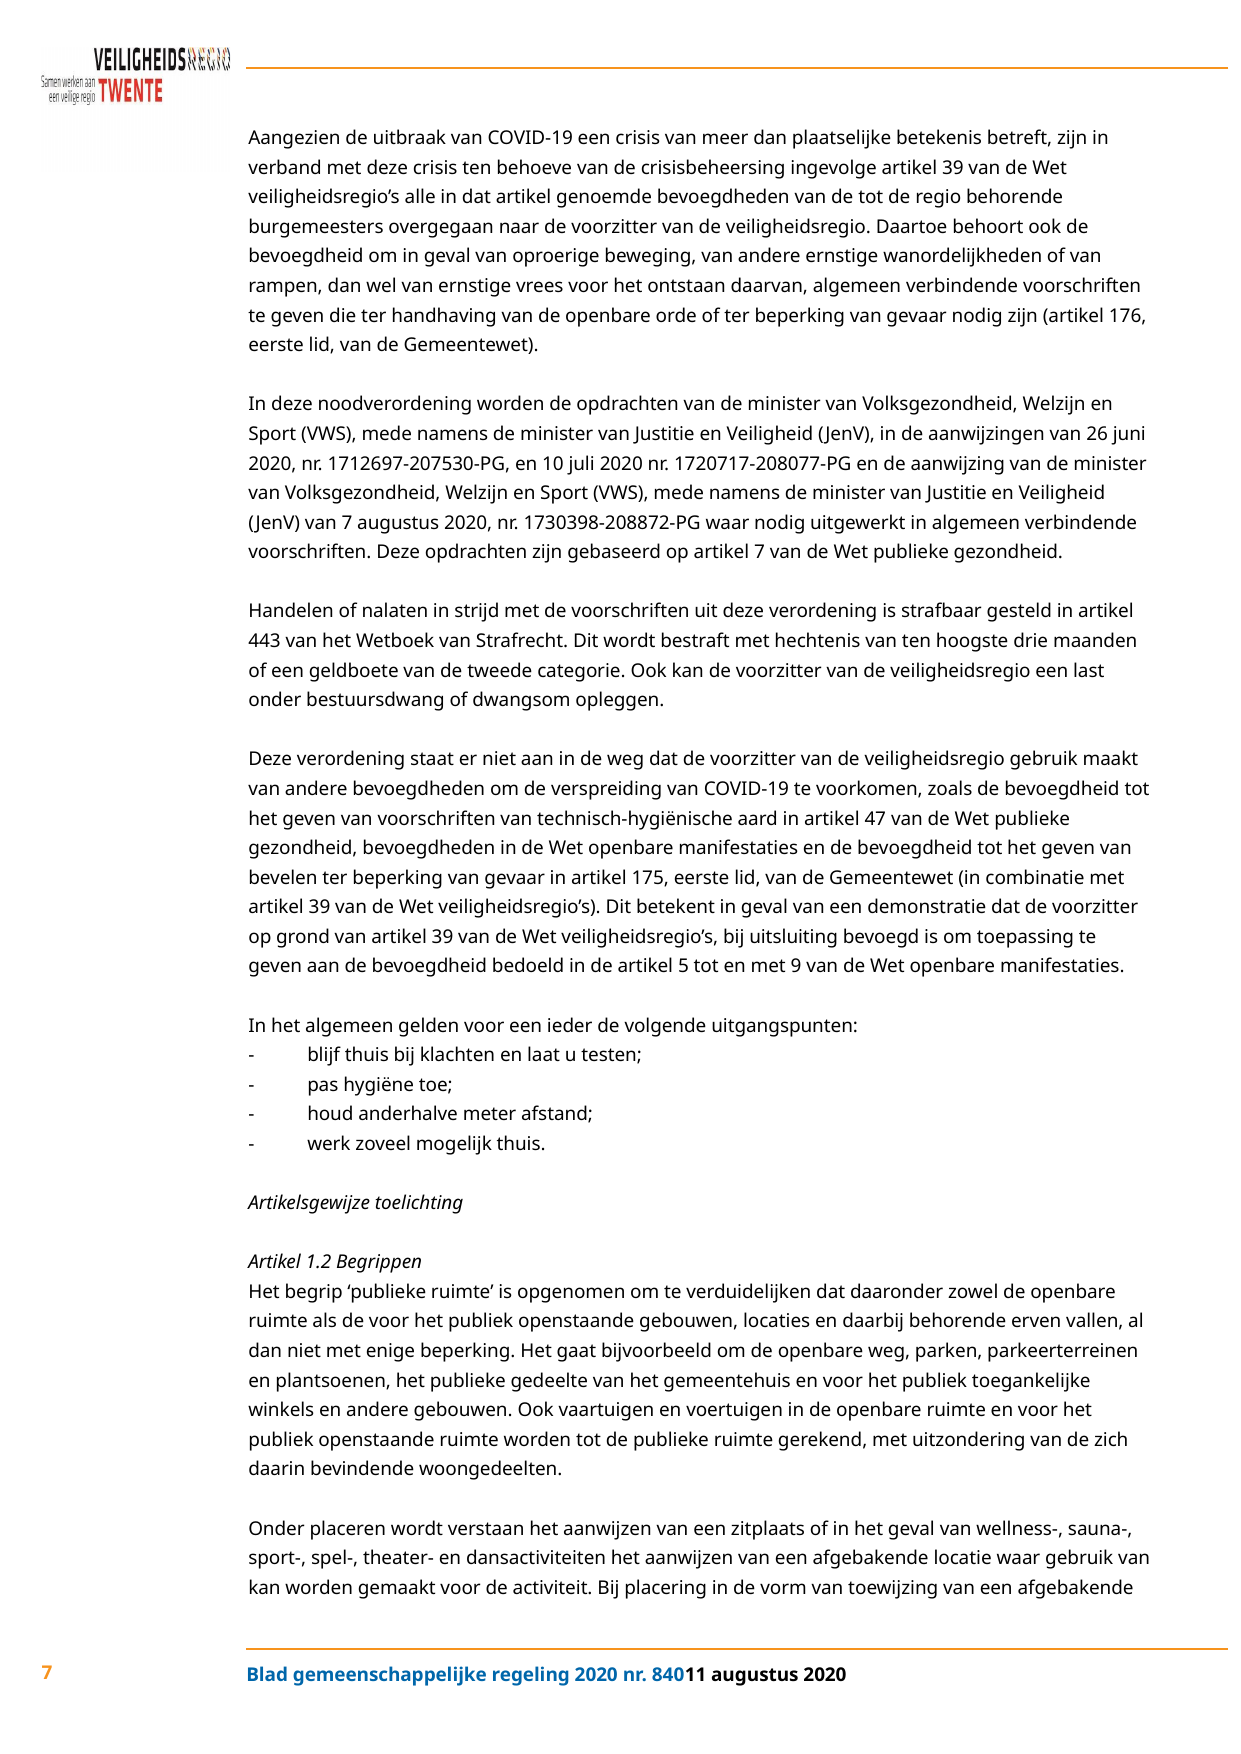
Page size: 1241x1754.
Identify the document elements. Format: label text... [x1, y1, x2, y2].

list pas hygiëne toe; [248, 1071, 1152, 1097]
list werk zoveel mogelijk thuis. [248, 1130, 1152, 1156]
text In deze noodverordening worden de opdrachten van de minister van Volksgezondheid, Welzijn en Sport (VWS), mede namens de minister van Justitie en Veiligheid (JenV), in de aanwijzingen van 26 juni 2020, nr. 1712697-207530-PG, en 10 juli 2020 nr. 1720717-208077-PG en de aanwijzing van de minister van Volksgezondheid, Welzijn en Sport (VWS), mede namens de minister van Justitie en Veiligheid (JenV) van 7 augustus 2020, nr. 1730398-208872-PG waar nodig uitgewerkt in algemeen verbindende voorschriften. Deze opdrachten zijn gebaseerd op artikel 7 van de Wet publieke gezondheid. [248, 391, 1152, 564]
text In het algemeen gelden voor een ieder de volgende uitgangspunten: [248, 1012, 1152, 1038]
text Onder placeren wordt verstaan het aanwijzen van een zitplaats of in het geval van wellness-, sauna-, sport-, spel-, theater- en dansactiviteiten het aanwijzen van een afgebakende locatie waar gebruik van kan worden gemaakt voor de activiteit. Bij placering in de vorm van toewijzing van een afgebakende [248, 1515, 1152, 1600]
text Het begrip ‘publieke ruimte’ is opgenomen om te verduidelijken dat daaronder zowel de openbare ruimte als de voor het publiek openstaande gebouwen, locaties en daarbij behorende erven vallen, al dan niet met enige beperking. Het gaat bijvoorbeeld om de openbare weg, parken, parkeerterreinen en plantsoenen, het publieke gedeelte van het gemeentehuis en voor het publiek toegankelijke winkels en andere gebouwen. Ook vaartuigen en voertuigen in de openbare ruimte en voor het publiek openstaande ruimte worden tot de publieke ruimte gerekend, met uitzondering van de zich daarin bevindende woongedeelten. [248, 1278, 1152, 1481]
picture [41, 47, 231, 172]
text Artikelsgewijze toelichting [248, 1189, 1152, 1215]
text Deze verordening staat er niet aan in de weg dat de voorzitter van de veiligheidsregio gebruik maakt van andere bevoegdheden om de verspreiding van COVID-19 te voorkomen, zoals de bevoegdheid tot het geven van voorschriften van technisch-hygiënische aard in artikel 47 van de Wet publieke gezondheid, bevoegdheden in de Wet openbare manifestaties en de bevoegdheid tot het geven van bevelen ter beperking van gevaar in artikel 175, eerste lid, van de Gemeentewet (in combinatie met artikel 39 van de Wet veiligheidsregio’s). Dit betekent in geval van een demonstratie dat de voorzitter op grond van artikel 39 van de Wet veiligheidsregio’s, bij uitsluiting bevoegd is om toepassing te geven aan de bevoegdheid bedoeld in de artikel 5 tot en met 9 van de Wet openbare manifestaties. [248, 746, 1152, 978]
list houd anderhalve meter afstand; [248, 1101, 1152, 1126]
text Artikel 1.2 Begrippen [248, 1248, 1152, 1274]
text Aangezien de uitbraak van COVID-19 een crisis van meer dan plaatselijke betekenis betreft, zijn in verband met deze crisis ten behoeve van de crisisbeheersing ingevolge artikel 39 van de Wet veiligheidsregio’s alle in dat artikel genoemde bevoegdheden van de tot de regio behorende burgemeesters overgegaan naar de voorzitter van de veiligheidsregio. Daartoe behoort ook de bevoegdheid om in geval van oproerige beweging, van andere ernstige wanordelijkheden of van rampen, dan wel van ernstige vrees voor het ontstaan daarvan, algemeen verbindende voorschriften te geven die ter handhaving van de openbare orde of ter beperking van gevaar nodig zijn (artikel 176, eerste lid, van de Gemeentewet). [248, 124, 1152, 357]
text Handelen of nalaten in strijd met de voorschriften uit deze verordening is strafbaar gesteld in artikel 443 van het Wetboek van Strafrecht. Dit wordt bestraft met hechtenis van ten hoogste drie maanden of een geldboete van de tweede categorie. Ook kan de voorzitter van de veiligheidsregio een last onder bestuursdwang of dwangsom opleggen. [248, 598, 1152, 712]
list blijf thuis bij klachten en laat u testen; [248, 1041, 1152, 1067]
